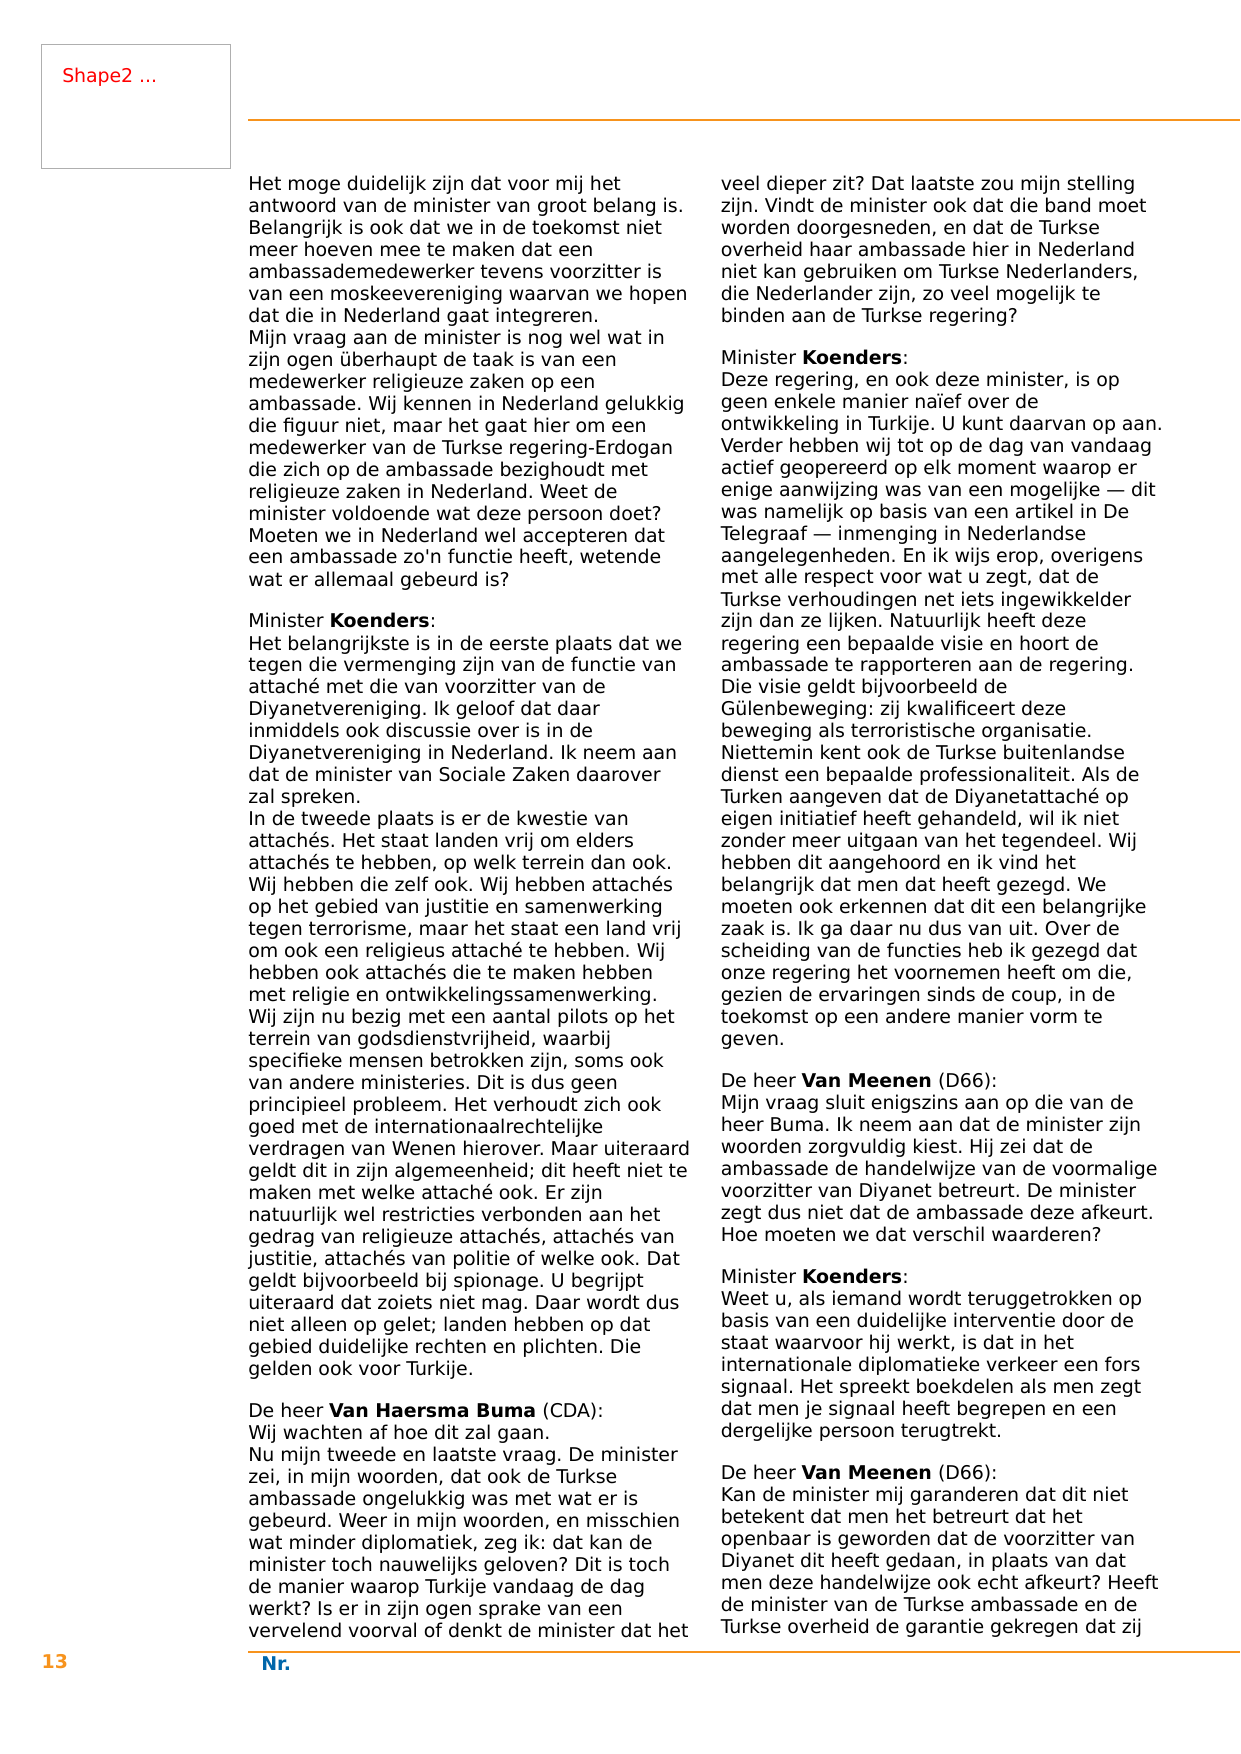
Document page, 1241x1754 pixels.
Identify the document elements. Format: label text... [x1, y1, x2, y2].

text De heer Van Meenen (D66): [721, 1070, 1163, 1092]
text Mijn vraag sluit enigszins aan op die van de heer Buma. Ik neem aan dat de minister zijn woorden zorgvuldig kiest. Hij zei dat de ambassade de handelwijze van de voormalige voorzitter van Diyanet betreurt. De minister zegt dus niet dat de ambassade deze afkeurt. Hoe moeten we dat verschil waarderen? [721, 1092, 1163, 1246]
text Minister Koenders: [721, 347, 1163, 369]
text Weet u, als iemand wordt teruggetrokken op basis van een duidelijke interventie door de staat waarvoor hij werkt, is dat in het internationale diplomatieke verkeer een fors signaal. Het spreekt boekdelen als men zegt dat men je signaal heeft begrepen en een dergelijke persoon terugtrekt. [721, 1288, 1163, 1442]
text Mijn vraag aan de minister is nog wel wat in zijn ogen überhaupt de taak is van een medewerker religieuze zaken op een ambassade. Wij kennen in Nederland gelukkig die figuur niet, maar het gaat hier om een medewerker van de Turkse regering-Erdogan die zich op de ambassade bezighoudt met religieuze zaken in Nederland. Weet de minister voldoende wat deze persoon doet? Moeten we in Nederland wel accepteren dat een ambassade zo'n functie heeft, wetende wat er allemaal gebeurd is? [248, 327, 691, 590]
text Minister Koenders: [248, 610, 691, 632]
text veel dieper zit? Dat laatste zou mijn stelling zijn. Vindt de minister ook dat die band moet worden doorgesneden, en dat de Turkse overheid haar ambassade hier in Nederland niet kan gebruiken om Turkse Nederlanders, die Nederlander zijn, zo veel mogelijk te binden aan de Turkse regering? [721, 173, 1163, 327]
text Wij wachten af hoe dit zal gaan. [248, 1422, 691, 1444]
text Kan de minister mij garanderen dat dit niet betekent dat men het betreurt dat het openbaar is geworden dat de voorzitter van Diyanet dit heeft gedaan, in plaats van dat men deze handelwijze ook echt afkeurt? Heeft de minister van de Turkse ambassade en de Turkse overheid de garantie gekregen dat zij [721, 1484, 1163, 1637]
text Het moge duidelijk zijn dat voor mij het antwoord van de minister van groot belang is. Belangrijk is ook dat we in de toekomst niet meer hoeven mee te maken dat een ambassademedewerker tevens voorzitter is van een moskeevereniging waarvan we hopen dat die in Nederland gaat integreren. [248, 173, 691, 327]
text Nu mijn tweede en laatste vraag. De minister zei, in mijn woorden, dat ook de Turkse ambassade ongelukkig was met wat er is gebeurd. Weer in mijn woorden, en misschien wat minder diplomatiek, zeg ik: dat kan de minister toch nauwelijks geloven? Dit is toch de manier waarop Turkije vandaag de dag werkt? Is er in zijn ogen sprake van een vervelend voorval of denkt de minister dat het [248, 1444, 691, 1641]
text Deze regering, en ook deze minister, is op geen enkele manier naïef over de ontwikkeling in Turkije. U kunt daarvan op aan. Verder hebben wij tot op de dag van vandaag actief geopereerd op elk moment waarop er enige aanwijzing was van een mogelijke — dit was namelijk op basis van een artikel in De Telegraaf — inmenging in Nederlandse aangelegenheden. En ik wijs erop, overigens met alle respect voor wat u zegt, dat de Turkse verhoudingen net iets ingewikkelder zijn dan ze lijken. Natuurlijk heeft deze regering een bepaalde visie en hoort de ambassade te rapporteren aan de regering. Die visie geldt bijvoorbeeld de Gülenbeweging: zij kwalificeert deze beweging als terroristische organisatie. Niettemin kent ook de Turkse buitenlandse dienst een bepaalde professionaliteit. Als de Turken aangeven dat de Diyanetattaché op eigen initiatief heeft gehandeld, wil ik niet zonder meer uitgaan van het tegendeel. Wij hebben dit aangehoord en ik vind het belangrijk dat men dat heeft gezegd. We moeten ook erkennen dat dit een belangrijke zaak is. Ik ga daar nu dus van uit. Over de scheiding van de functies heb ik gezegd dat onze regering het voornemen heeft om die, gezien de ervaringen sinds de coup, in de toekomst op een andere manier vorm te geven. [721, 369, 1163, 1050]
text Het belangrijkste is in de eerste plaats dat we tegen die vermenging zijn van de functie van attaché met die van voorzitter van de Diyanetvereniging. Ik geloof dat daar inmiddels ook discussie over is in de Diyanetvereniging in Nederland. Ik neem aan dat de minister van Sociale Zaken daarover zal spreken. [248, 632, 691, 808]
text De heer Van Haersma Buma (CDA): [248, 1400, 691, 1422]
text In de tweede plaats is er de kwestie van attachés. Het staat landen vrij om elders attachés te hebben, op welk terrein dan ook. Wij hebben die zelf ook. Wij hebben attachés op het gebied van justitie en samenwerking tegen terrorisme, maar het staat een land vrij om ook een religieus attaché te hebben. Wij hebben ook attachés die te maken hebben met religie en ontwikkelingssamenwerking. Wij zijn nu bezig met een aantal pilots op het terrein van godsdienstvrijheid, waarbij specifieke mensen betrokken zijn, soms ook van andere ministeries. Dit is dus geen principieel probleem. Het verhoudt zich ook goed met de internationaalrechtelijke verdragen van Wenen hierover. Maar uiteraard geldt dit in zijn algemeenheid; dit heeft niet te maken met welke attaché ook. Er zijn natuurlijk wel restricties verbonden aan het gedrag van religieuze attachés, attachés van justitie, attachés van politie of welke ook. Dat geldt bijvoorbeeld bij spionage. U begrijpt uiteraard dat zoiets niet mag. Daar wordt dus niet alleen op gelet; landen hebben op dat gebied duidelijke rechten en plichten. Die gelden ook voor Turkije. [248, 808, 691, 1380]
text Minister Koenders: [721, 1266, 1163, 1288]
text De heer Van Meenen (D66): [721, 1462, 1163, 1484]
